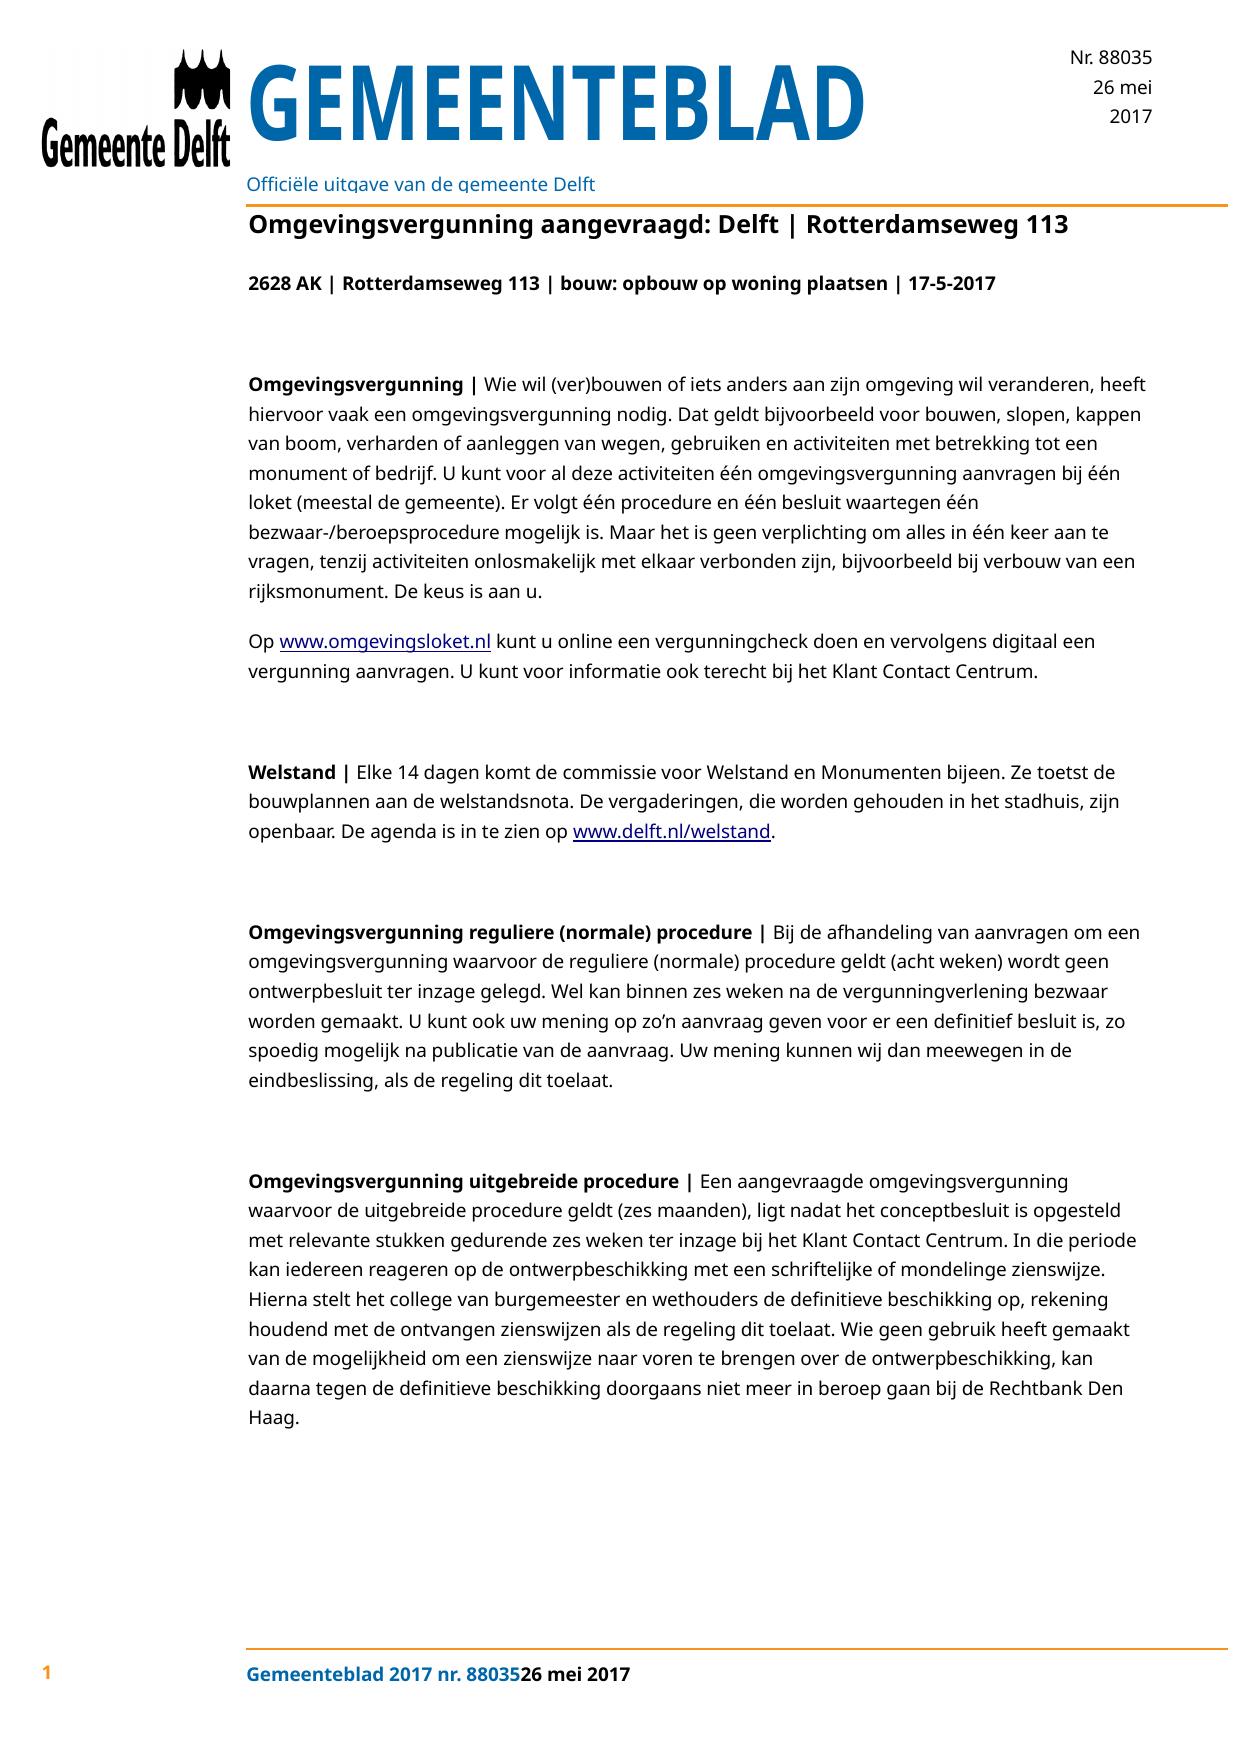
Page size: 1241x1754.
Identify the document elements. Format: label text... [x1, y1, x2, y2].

text Omgevingsvergunning uitgebreide procedure | Een aangevraagde omgevingsvergunning waarvoor de uitgebreide procedure geldt (zes maanden), ligt nadat het conceptbesluit is opgesteld met relevante stukken gedurende zes weken ter inzage bij het Klant Contact Centrum. In die periode kan iedereen reageren op de ontwerpbeschikking met een schriftelijke of mondelinge zienswijze. Hierna stelt het college van burgemeester en wethouders de definitieve beschikking op, rekening houdend met de ontvangen zienswijzen als de regeling dit toelaat. Wie geen gebruik heeft gemaakt van de mogelijkheid om een zienswijze naar voren te brengen over de ontwerpbeschikking, kan daarna tegen de definitieve beschikking doorgaans niet meer in beroep gaan bij de Rechtbank Den Haag. [248, 1168, 1152, 1430]
text Welstand | Elke 14 dagen komt de commissie voor Welstand en Monumenten bijeen. Ze toetst de bouwplannen aan de welstandsnota. De vergaderingen, die worden gehouden in het stadhuis, zijn openbaar. De agenda is in te zien op www.delft.nl/welstand. [248, 759, 1152, 844]
text Omgevingsvergunning aangevraagd: Delft | Rotterdamseweg 113 [248, 207, 1152, 241]
text Omgevingsvergunning | Wie wil (ver)bouwen of iets anders aan zijn omgeving wil veranderen, heeft hiervoor vaak een omgevingsvergunning nodig. Dat geldt bijvoorbeeld voor bouwen, slopen, kappen van boom, verharden of aanleggen van wegen, gebruiken en activiteiten met betrekking tot een monument of bedrijf. U kunt voor al deze activiteiten één omgevingsvergunning aanvragen bij één loket (meestal de gemeente). Er volgt één procedure en één besluit waartegen één bezwaar-/beroepsprocedure mogelijk is. Maar het is geen verplichting om alles in één keer aan te vragen, tenzij activiteiten onlosmakelijk met elkaar verbonden zijn, bijvoorbeeld bij verbouw van een rijksmonument. De keus is aan u. [248, 371, 1152, 604]
text 2628 AK | Rotterdamseweg 113 | bouw: opbouw op woning plaatsen | 17-5-2017 [248, 270, 1152, 296]
text Omgevingsvergunning reguliere (normale) procedure | Bij de afhandeling van aanvragen om een omgevingsvergunning waarvoor de reguliere (normale) procedure geldt (acht weken) wordt geen ontwerpbesluit ter inzage gelegd. Wel kan binnen zes weken na de vergunningverlening bezwaar worden gemaakt. U kunt ook uw mening op zo’n aanvraag geven voor er een definitief besluit is, zo spoedig mogelijk na publicatie van de aanvraag. Uw mening kunnen wij dan meewegen in de eindbeslissing, als de regeling dit toelaat. [248, 919, 1152, 1093]
text Op www.omgevingsloket.nl kunt u online een vergunningcheck doen en vervolgens digitaal een vergunning aanvragen. U kunt voor informatie ook terecht bij het Klant Contact Centrum. [248, 629, 1152, 684]
picture [41, 47, 231, 172]
